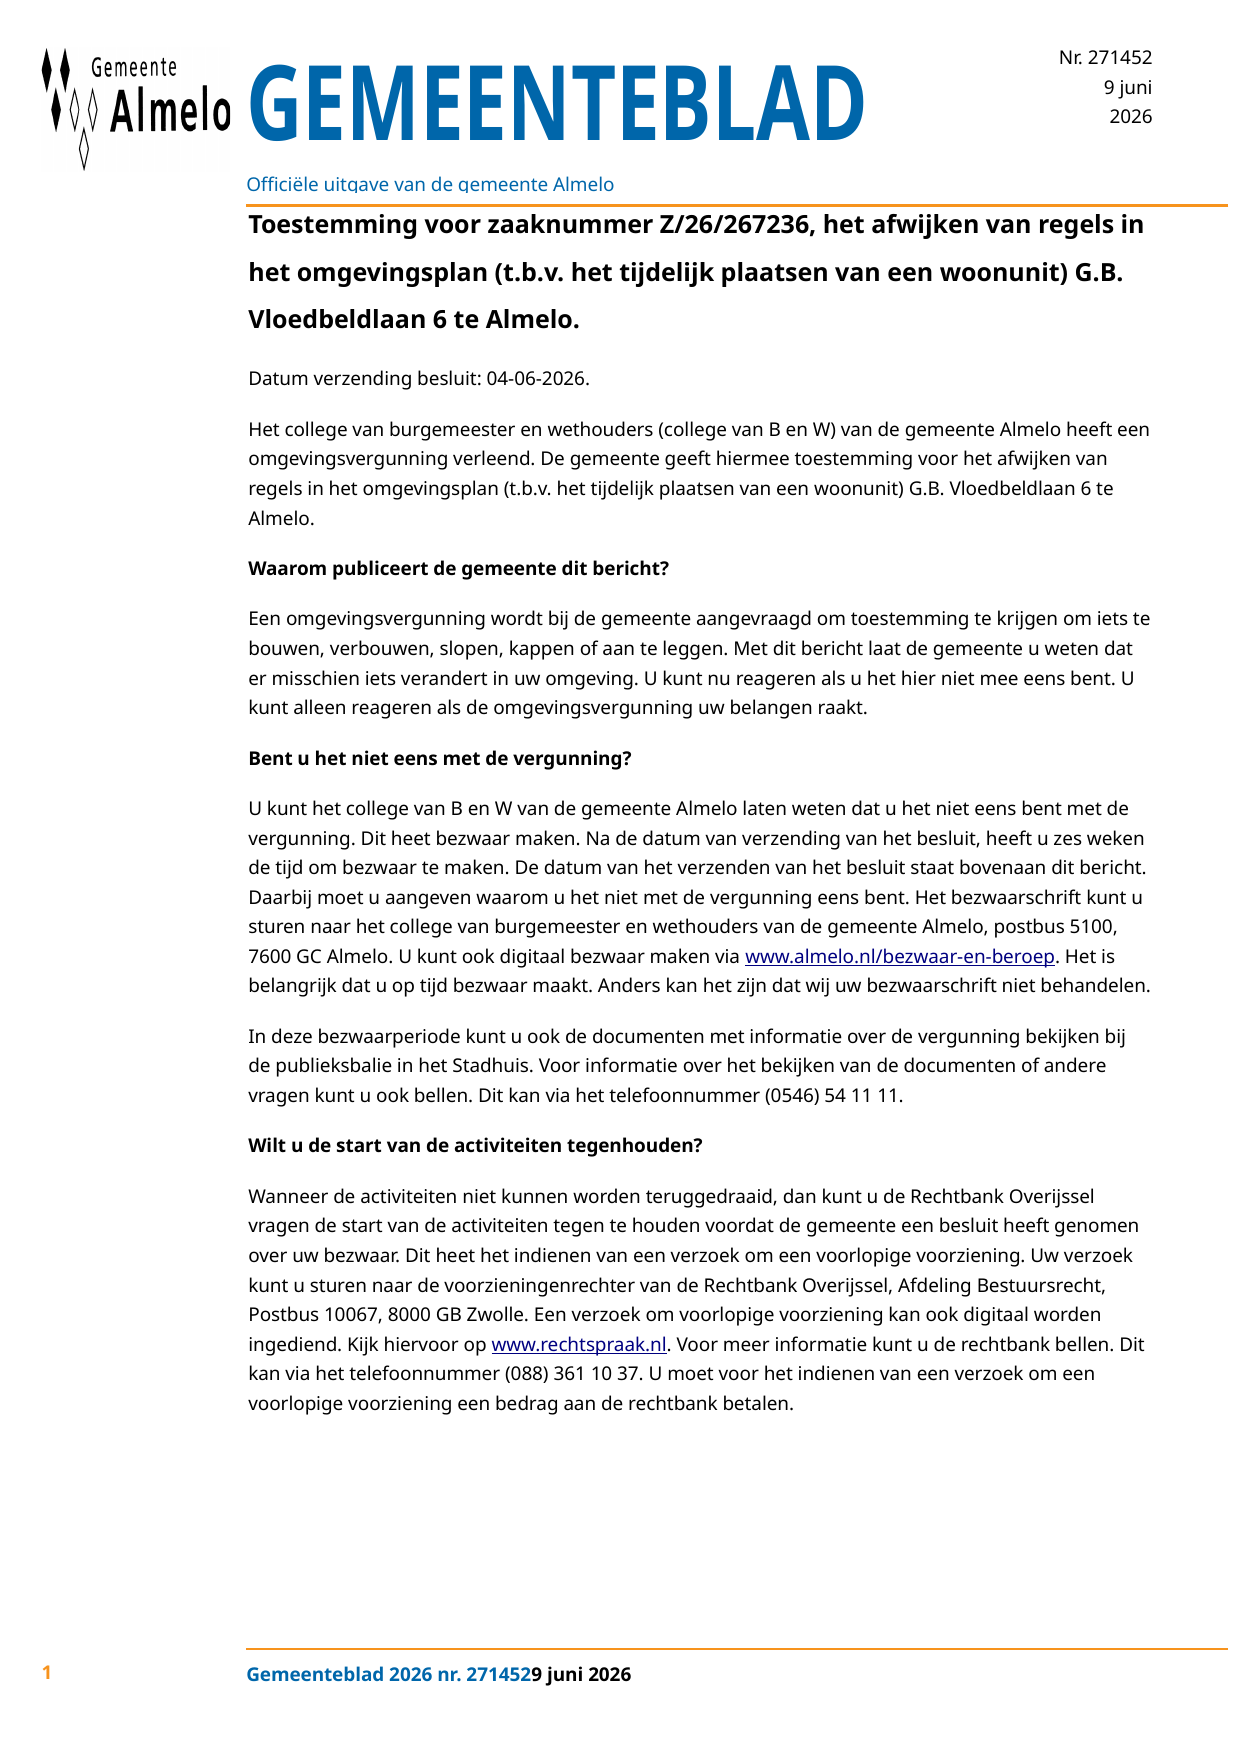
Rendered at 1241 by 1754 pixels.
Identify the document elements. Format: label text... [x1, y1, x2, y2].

text Bent u het niet eens met de vergunning? [248, 745, 1152, 770]
text Waarom publiceert de gemeente dit bericht? [248, 555, 1152, 581]
text Wilt u de start van de activiteiten tegenhouden? [248, 1133, 1152, 1158]
text U kunt het college van B en W van de gemeente Almelo laten weten dat u het niet eens bent met de vergunning. Dit heet bezwaar maken. Na de datum van verzending van het besluit, heeft u zes weken de tijd om bezwaar te maken. De datum van het verzenden van het besluit staat bovenaan dit bericht. Daarbij moet u aangeven waarom u het niet met de vergunning eens bent. Het bezwaarschrift kunt u sturen naar het college van burgemeester en wethouders van de gemeente Almelo, postbus 5100, 7600 GC Almelo. U kunt ook digitaal bezwaar maken via www.almelo.nl/bezwaar-en-beroep. Het is belangrijk dat u op tijd bezwaar maakt. Anders kan het zijn dat wij uw bezwaarschrift niet behandelen. [248, 795, 1152, 998]
text Datum verzending besluit: 04-06-2026. [248, 366, 1152, 391]
text In deze bezwaarperiode kunt u ook de documenten met informatie over de vergunning bekijken bij de publieksbalie in het Stadhuis. Voor informatie over het bekijken van de documenten of andere vragen kunt u ook bellen. Dit kan via het telefoonnummer (0546) 54 11 11. [248, 1023, 1152, 1108]
text Het college van burgemeester en wethouders (college van B en W) van de gemeente Almelo heeft een omgevingsvergunning verleend. De gemeente geeft hiermee toestemming voor het afwijken van regels in het omgevingsplan (t.b.v. het tijdelijk plaatsen van een woonunit) G.B. Vloedbeldlaan 6 te Almelo. [248, 416, 1152, 530]
text Toestemming voor zaaknummer Z/26/267236, het afwijken van regels in het omgevingsplan (t.b.v. het tijdelijk plaatsen van een woonunit) G.B. Vloedbeldlaan 6 te Almelo. [248, 207, 1152, 336]
picture [41, 47, 231, 172]
text Wanneer de activiteiten niet kunnen worden teruggedraaid, dan kunt u de Rechtbank Overijssel vragen de start van de activiteiten tegen te houden voordat de gemeente een besluit heeft genomen over uw bezwaar. Dit heet het indienen van een verzoek om een voorlopige voorziening. Uw verzoek kunt u sturen naar de voorzieningenrechter van de Rechtbank Overijssel, Afdeling Bestuursrecht, Postbus 10067, 8000 GB Zwolle. Een verzoek om voorlopige voorziening kan ook digitaal worden ingediend. Kijk hiervoor op www.rechtspraak.nl. Voor meer informatie kunt u de rechtbank bellen. Dit kan via het telefoonnummer (088) 361 10 37. U moet voor het indienen van een verzoek om een voorlopige voorziening een bedrag aan de rechtbank betalen. [248, 1183, 1152, 1416]
text Een omgevingsvergunning wordt bij de gemeente aangevraagd om toestemming te krijgen om iets te bouwen, verbouwen, slopen, kappen of aan te leggen. Met dit bericht laat de gemeente u weten dat er misschien iets verandert in uw omgeving. U kunt nu reageren als u het hier niet mee eens bent. U kunt alleen reageren als de omgevingsvergunning uw belangen raakt. [248, 606, 1152, 720]
